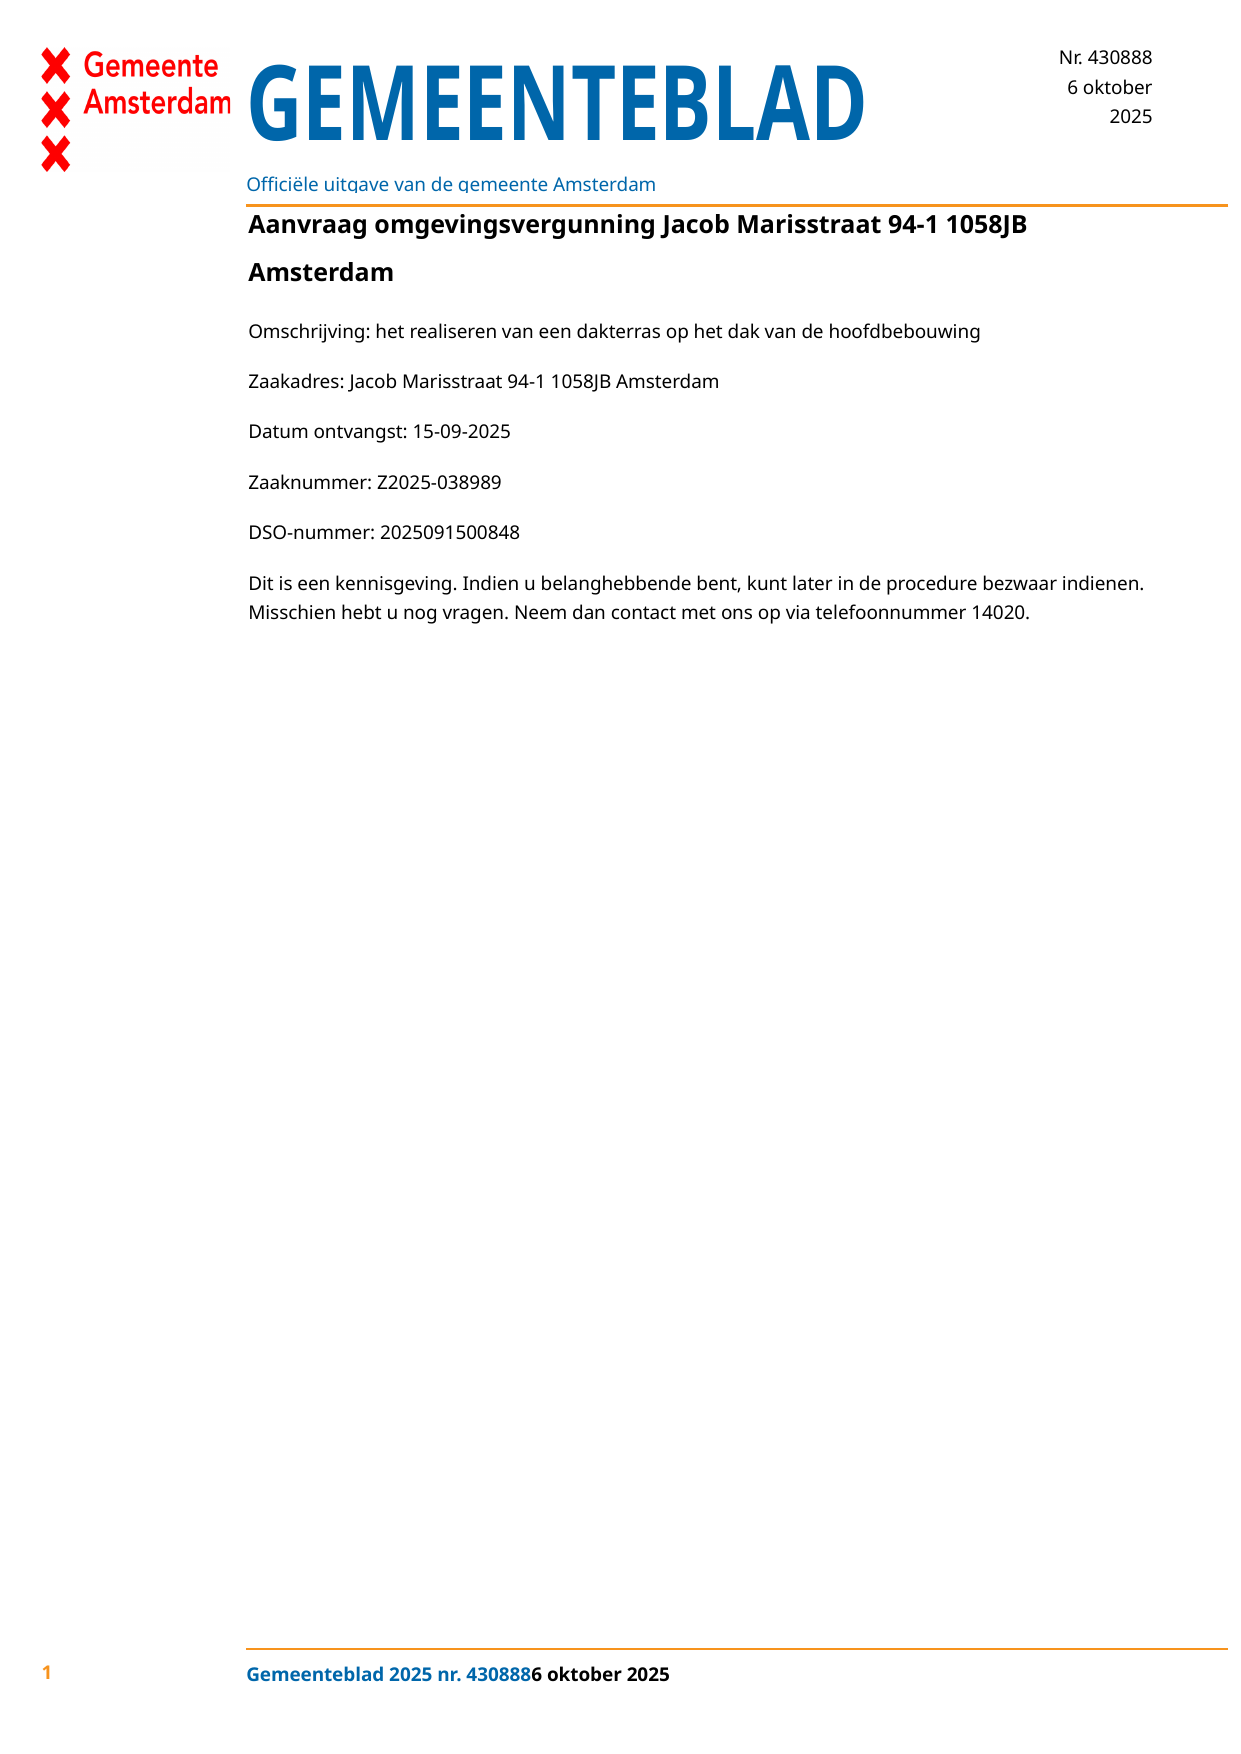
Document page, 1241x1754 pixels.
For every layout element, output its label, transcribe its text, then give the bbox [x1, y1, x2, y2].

text Aanvraag omgevingsvergunning Jacob Marisstraat 94-1 1058JB Amsterdam [248, 207, 1152, 288]
text Datum ontvangst: 15-09-2025 [248, 419, 1152, 444]
picture [41, 47, 231, 172]
text Zaaknummer: Z2025-038989 [248, 469, 1152, 495]
text DSO-nummer: 2025091500848 [248, 519, 1152, 545]
text Zaakadres: Jacob Marisstraat 94-1 1058JB Amsterdam [248, 368, 1152, 394]
text Omschrijving: het realiseren van een dakterras op het dak van de hoofdbebouwing [248, 318, 1152, 344]
text Dit is een kennisgeving. Indien u belanghebbende bent, kunt later in de procedure bezwaar indienen. Misschien hebt u nog vragen. Neem dan contact met ons op via telefoonnummer 14020. [248, 570, 1152, 625]
